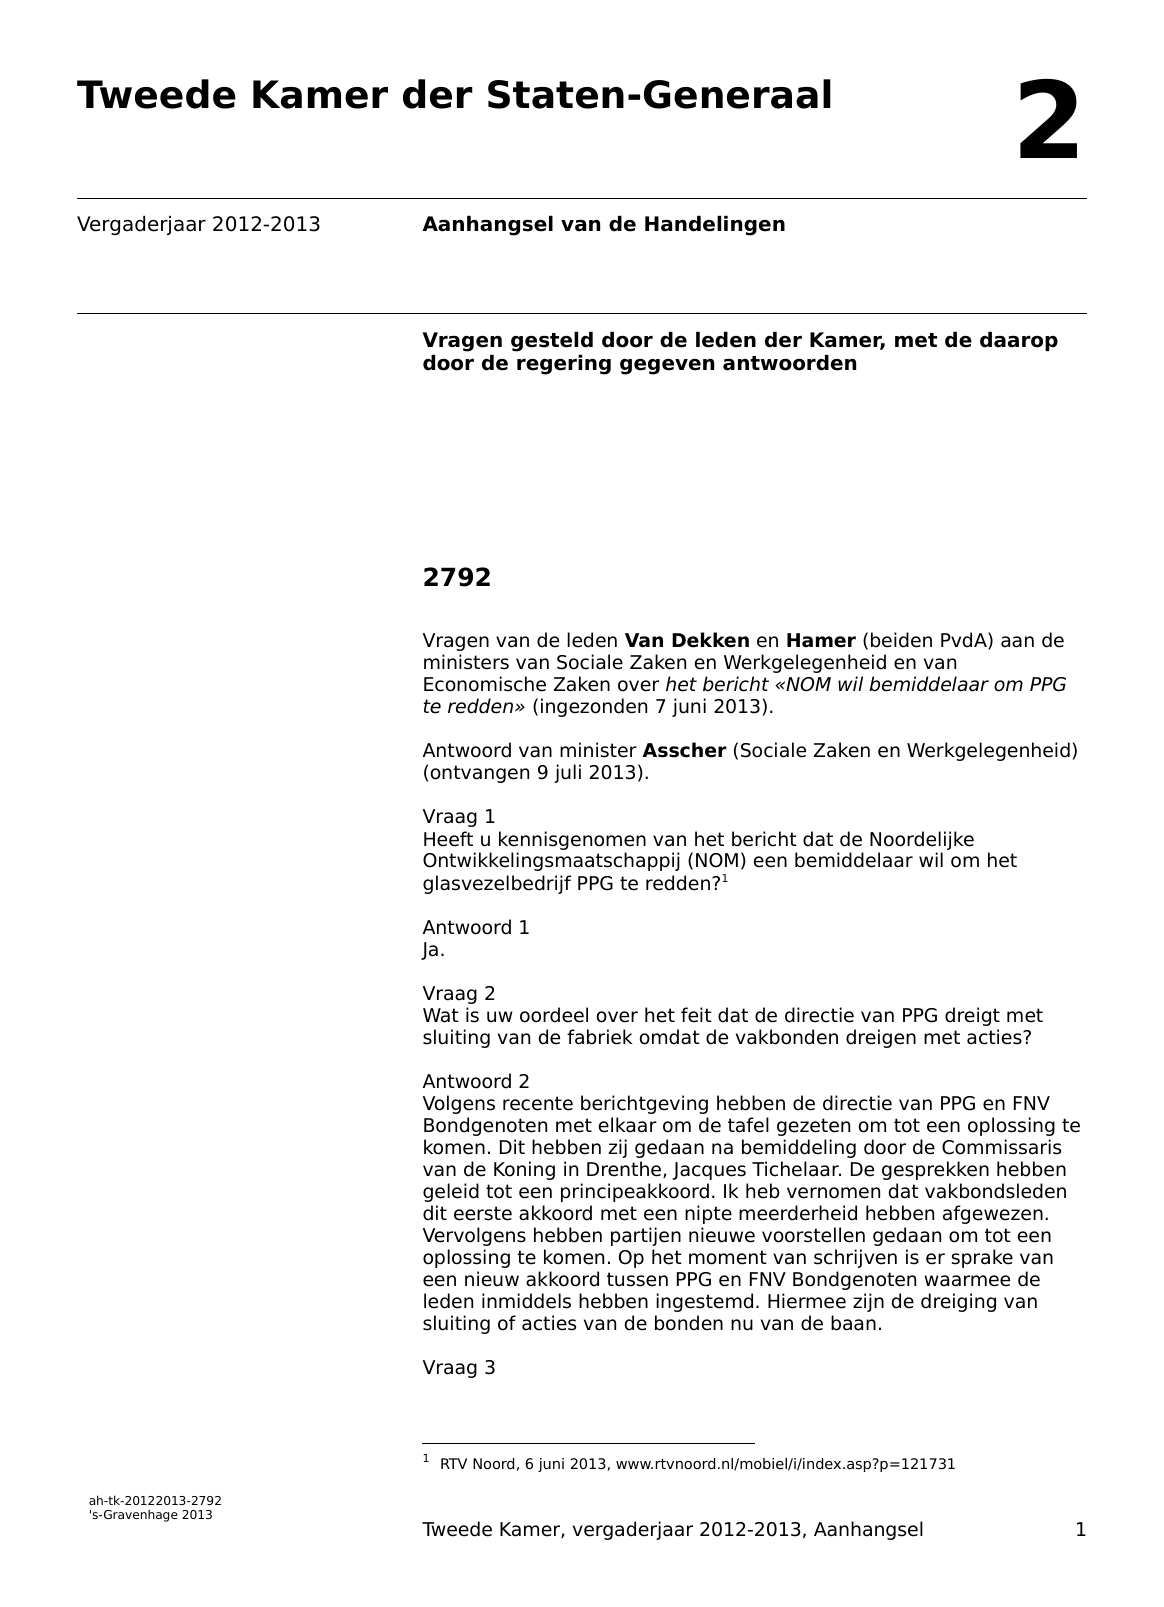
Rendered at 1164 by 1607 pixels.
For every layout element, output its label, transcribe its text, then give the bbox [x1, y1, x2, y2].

text Vragen van de leden Van Dekken en Hamer (beiden PvdA) aan de ministers van Sociale Zaken en Werkgelegenheid en van Economische Zaken over het bericht «NOM wil bemiddelaar om PPG te redden» (ingezonden 7 juni 2013). [422, 630, 1087, 718]
table_cell [77, 314, 422, 375]
text Vraag 2 [422, 983, 1087, 1005]
table_cell Vragen gesteld door de leden der Kamer, met de daarop door de regering gegeven antwoorden [422, 314, 1087, 375]
text Ja. [422, 938, 1087, 961]
table_header Tweede Kamer der Staten-Generaal [77, 59, 886, 198]
text 's-Gravenhage 2013 [88, 1508, 323, 1522]
text Wat is uw oordeel over het feit dat de directie van PPG dreigt met sluiting van de fabriek omdat de vakbonden dreigen met acties? [422, 1005, 1087, 1049]
table_header 2 [886, 59, 1087, 198]
text RTV Noord, 6 juni 2013, www.rtvnoord.nl/mobiel/i/index.asp?p=121731 [422, 1452, 1087, 1474]
text Heeft u kennisgenomen van het bericht dat de Noordelijke Ontwikkelingsmaatschappij (NOM) een bemiddelaar wil om het glasvezelbedrijf PPG te redden? [422, 828, 1087, 894]
text Antwoord van minister Asscher (Sociale Zaken en Werkgelegenheid) (ontvangen 9 juli 2013). [422, 740, 1087, 784]
table_cell Vergaderjaar 2012-2013 [77, 199, 422, 313]
text Volgens recente berichtgeving hebben de directie van PPG en FNV Bondgenoten met elkaar om de tafel gezeten om tot een oplossing te komen. Dit hebben zij gedaan na bemiddeling door de Commissaris van de Koning in Drenthe, Jacques Tichelaar. De gesprekken hebben geleid tot een principeakkoord. Ik heb vernomen dat vakbondsleden dit eerste akkoord met een nipte meerderheid hebben afgewezen. Vervolgens hebben partijen nieuwe voorstellen gedaan om tot een oplossing te komen. Op het moment van schrijven is er sprake van een nieuw akkoord tussen PPG en FNV Bondgenoten waarmee de leden inmiddels hebben ingestemd. Hiermee zijn de dreiging van sluiting of acties van de bonden nu van de baan. [422, 1093, 1087, 1334]
table_cell Aanhangsel van de Handelingen [422, 199, 1087, 313]
text 2792 [422, 563, 1087, 592]
text Vraag 1 [422, 806, 1087, 828]
text Antwoord 1 [422, 917, 1087, 938]
text Vraag 3 [422, 1357, 1087, 1379]
text ah-tk-20122013-2792 [88, 1494, 323, 1508]
text Antwoord 2 [422, 1071, 1087, 1093]
